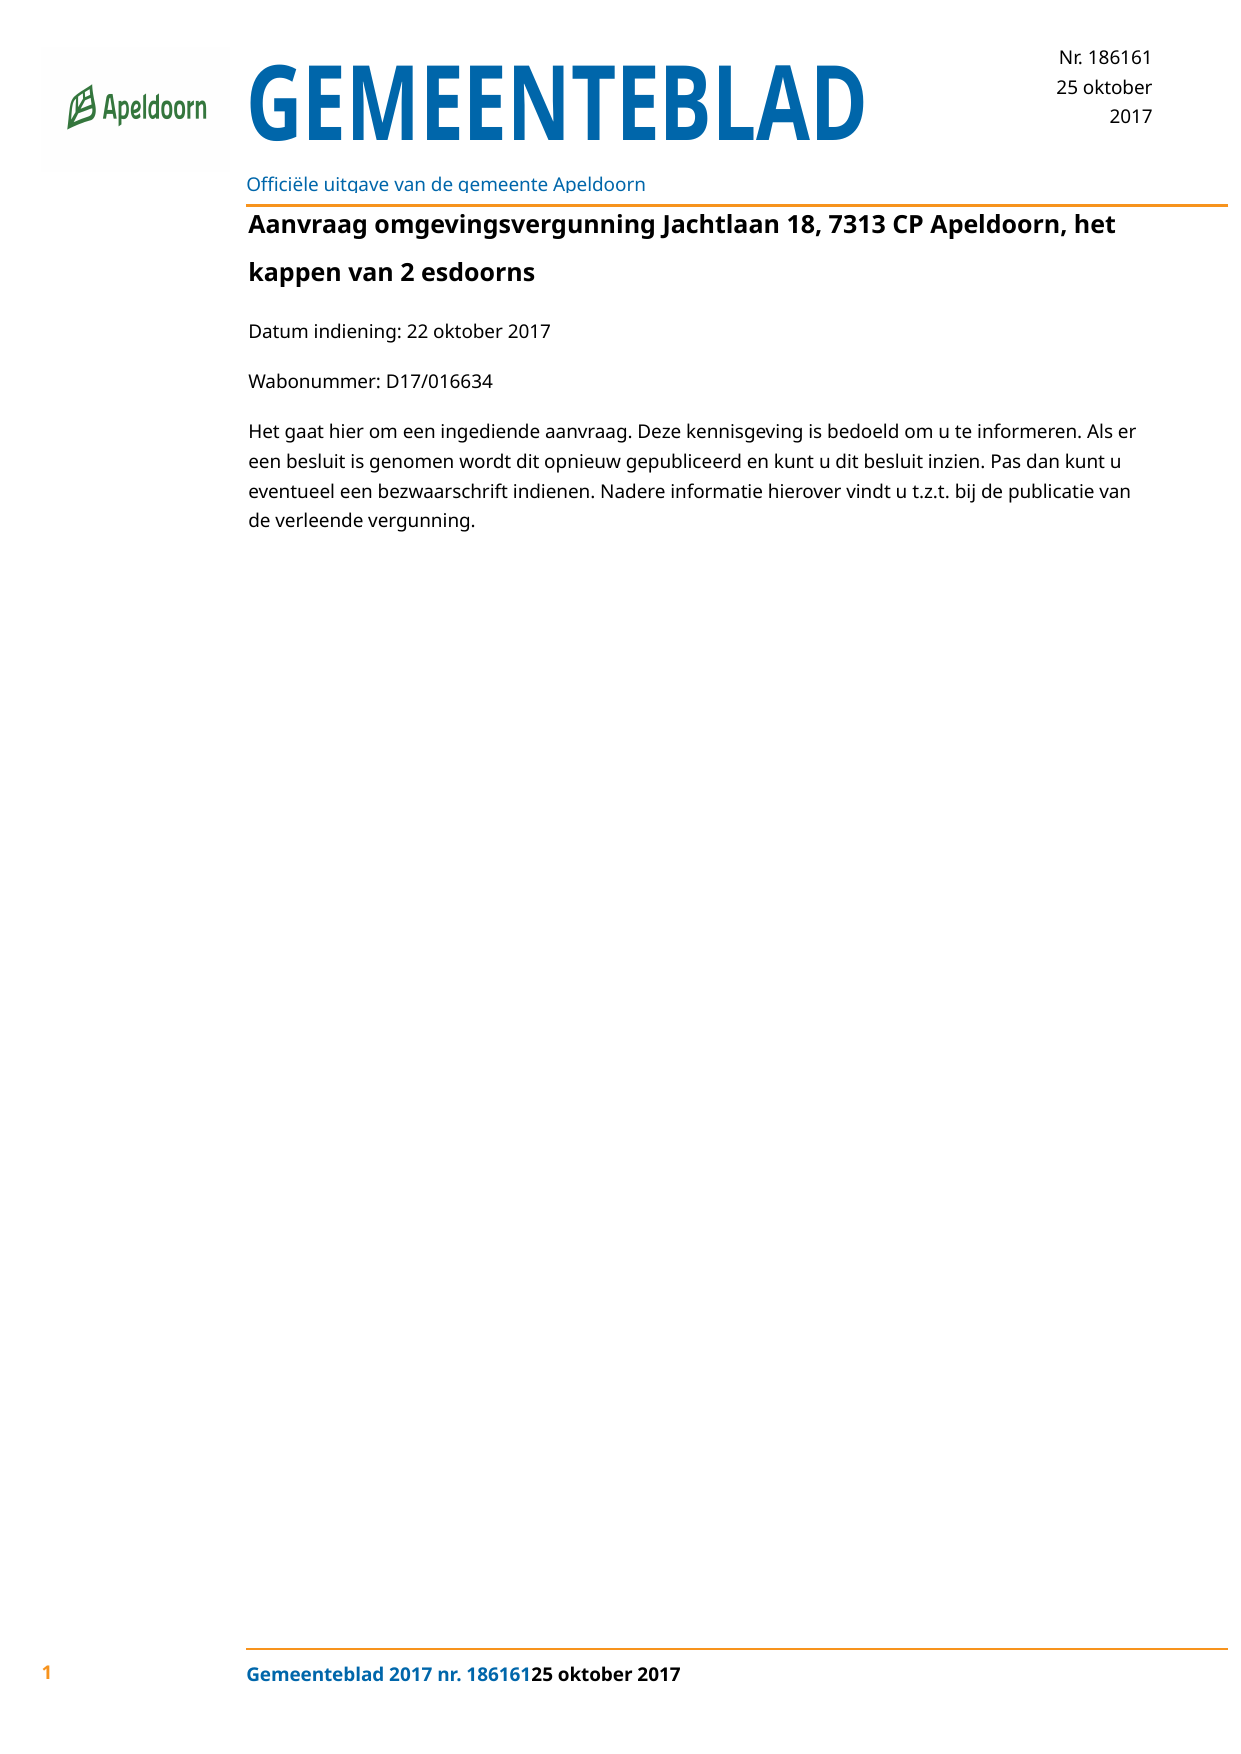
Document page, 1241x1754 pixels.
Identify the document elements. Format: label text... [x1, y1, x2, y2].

text Datum indiening: 22 oktober 2017 [248, 318, 1152, 344]
text Het gaat hier om een ingediende aanvraag. Deze kennisgeving is bedoeld om u te informeren. Als er een besluit is genomen wordt dit opnieuw gepubliceerd en kunt u dit besluit inzien. Pas dan kunt u eventueel een bezwaarschrift indienen. Nadere informatie hierover vindt u t.z.t. bij de publicatie van de verleende vergunning. [248, 419, 1152, 533]
picture [41, 47, 231, 172]
text Aanvraag omgevingsvergunning Jachtlaan 18, 7313 CP Apeldoorn, het kappen van 2 esdoorns [248, 207, 1152, 288]
text Wabonummer: D17/016634 [248, 368, 1152, 394]
